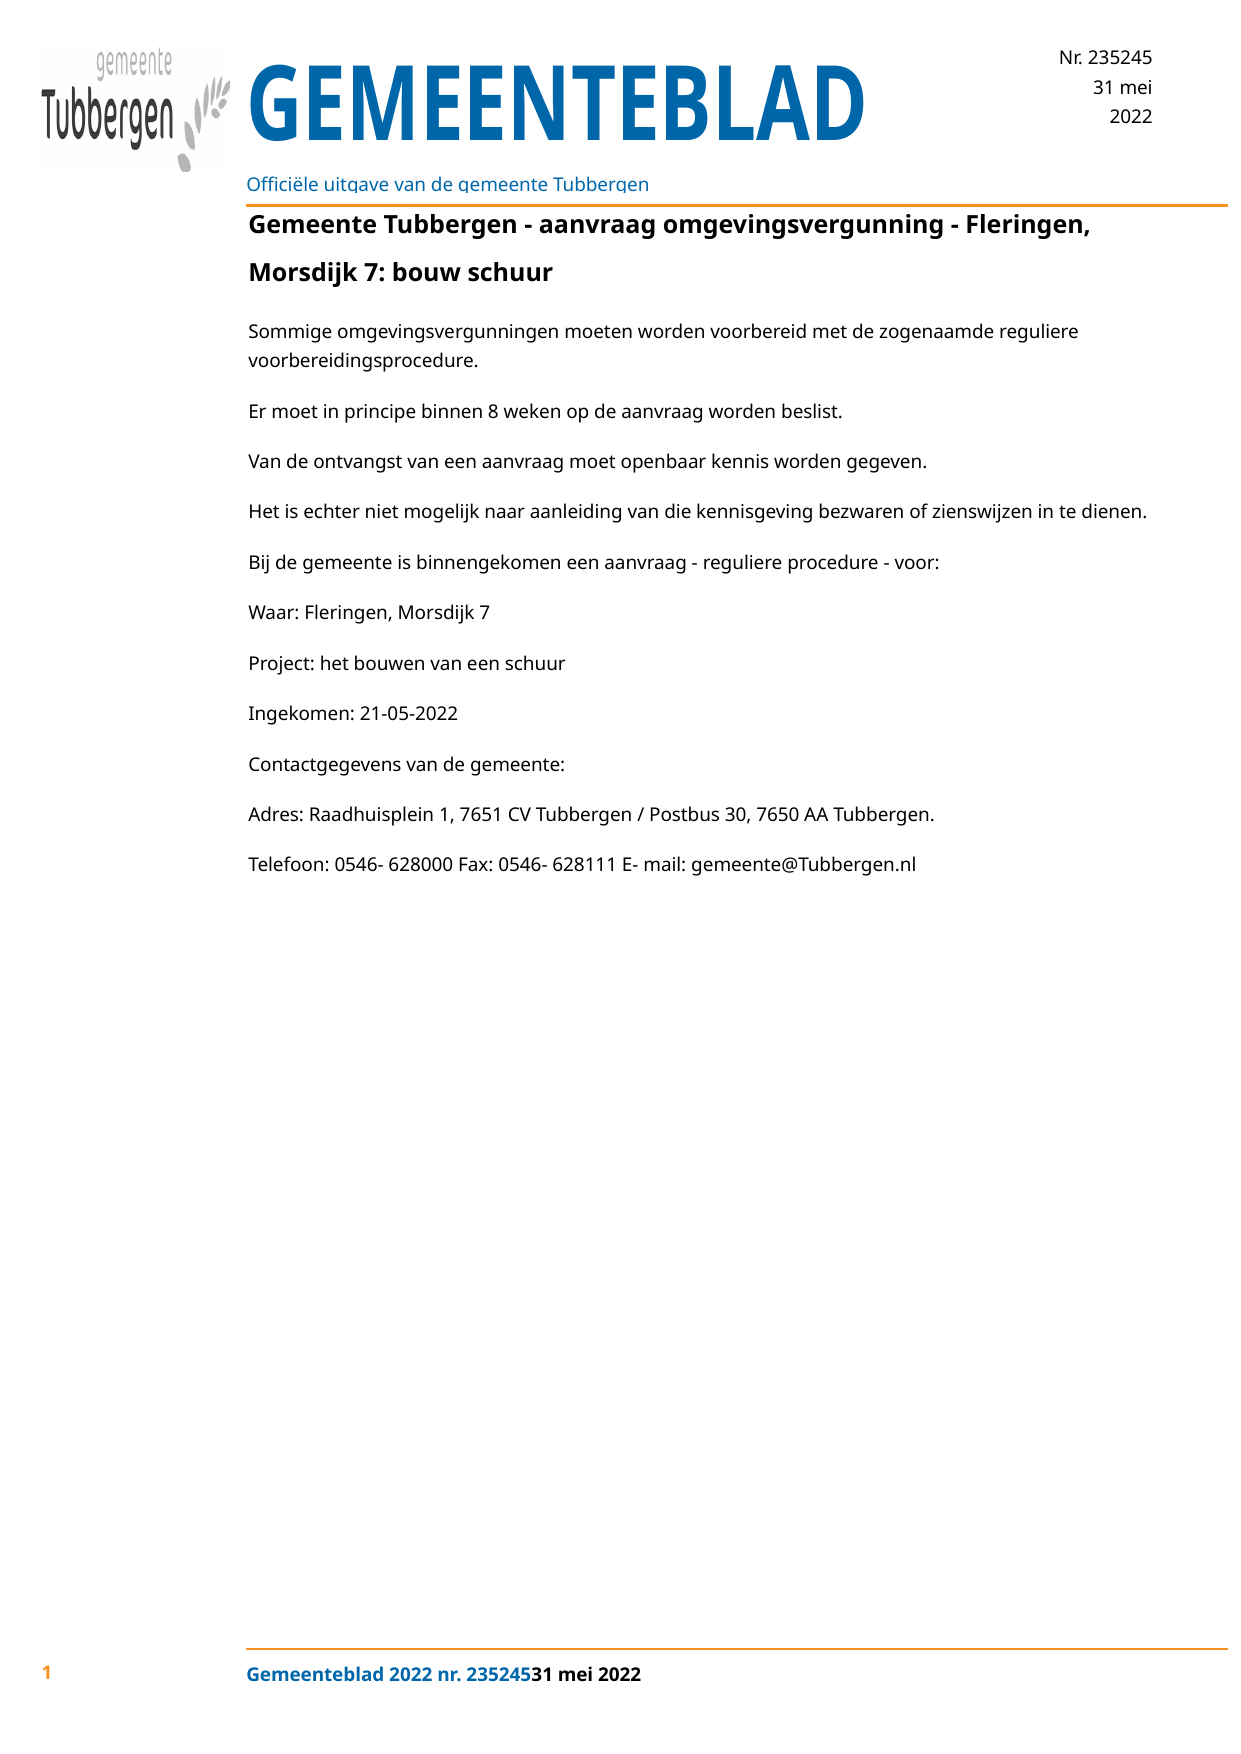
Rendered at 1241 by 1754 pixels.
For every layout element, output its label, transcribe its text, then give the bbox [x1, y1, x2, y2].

text Sommige omgevingsvergunningen moeten worden voorbereid met de zogenaamde reguliere voorbereidingsprocedure. [248, 318, 1152, 373]
text Telefoon: 0546- 628000 Fax: 0546- 628111 E- mail: gemeente@Tubbergen.nl [248, 852, 1152, 877]
text Bij de gemeente is binnengekomen een aanvraag - reguliere procedure - voor: [248, 549, 1152, 575]
picture [41, 47, 231, 172]
text Contactgegevens van de gemeente: [248, 751, 1152, 777]
text Er moet in principe binnen 8 weken op de aanvraag worden beslist. [248, 398, 1152, 424]
text Van de ontvangst van een aanvraag moet openbaar kennis worden gegeven. [248, 448, 1152, 474]
text Project: het bouwen van een schuur [248, 650, 1152, 676]
text Adres: Raadhuisplein 1, 7651 CV Tubbergen / Postbus 30, 7650 AA Tubbergen. [248, 801, 1152, 827]
text Waar: Fleringen, Morsdijk 7 [248, 599, 1152, 625]
text Gemeente Tubbergen - aanvraag omgevingsvergunning - Fleringen, Morsdijk 7: bouw schuur [248, 207, 1152, 288]
text Het is echter niet mogelijk naar aanleiding van die kennisgeving bezwaren of zienswijzen in te dienen. [248, 499, 1152, 524]
text Ingekomen: 21-05-2022 [248, 700, 1152, 726]
